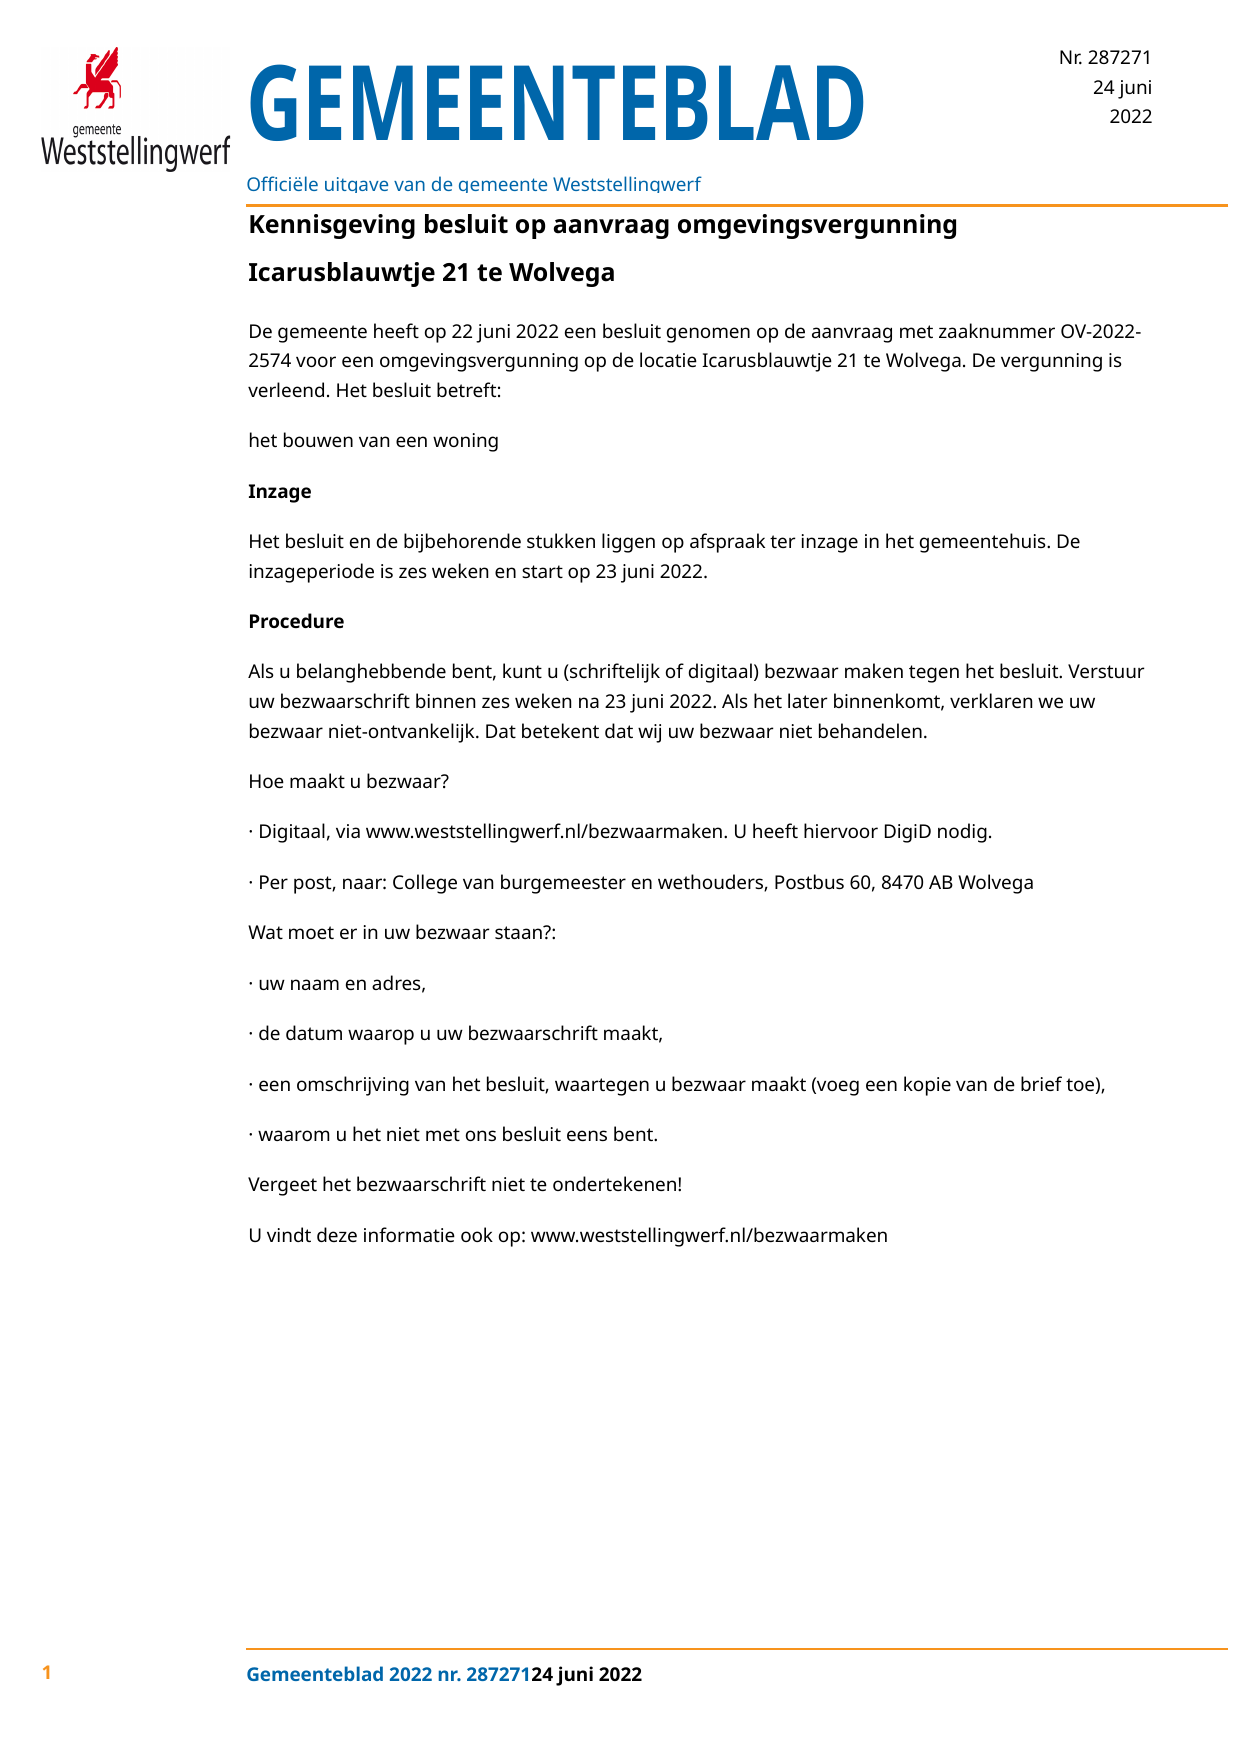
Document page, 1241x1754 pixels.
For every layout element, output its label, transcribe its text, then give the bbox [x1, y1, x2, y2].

text Inzage [248, 478, 1152, 504]
text · Digitaal, via www.weststellingwerf.nl/bezwaarmaken. U heeft hiervoor DigiD nodig. [248, 819, 1152, 844]
text het bouwen van een woning [248, 427, 1152, 453]
text · waarom u het niet met ons besluit eens bent. [248, 1121, 1152, 1147]
text Vergeet het bezwaarschrift niet te ondertekenen! [248, 1172, 1152, 1197]
picture [41, 47, 231, 172]
text De gemeente heeft op 22 juni 2022 een besluit genomen op de aanvraag met zaaknummer OV-2022-2574 voor een omgevingsvergunning op de locatie Icarusblauwtje 21 te Wolvega. De vergunning is verleend. Het besluit betreft: [248, 318, 1152, 403]
text · uw naam en adres, [248, 970, 1152, 996]
text Wat moet er in uw bezwaar staan?: [248, 919, 1152, 945]
text · Per post, naar: College van burgemeester en wethouders, Postbus 60, 8470 AB Wolvega [248, 869, 1152, 895]
text Het besluit en de bijbehorende stukken liggen op afspraak ter inzage in het gemeentehuis. De inzageperiode is zes weken en start op 23 juni 2022. [248, 528, 1152, 584]
text · de datum waarop u uw bezwaarschrift maakt, [248, 1020, 1152, 1046]
text U vindt deze informatie ook op: www.weststellingwerf.nl/bezwaarmaken [248, 1222, 1152, 1248]
text Kennisgeving besluit op aanvraag omgevingsvergunning Icarusblauwtje 21 te Wolvega [248, 207, 1152, 288]
text · een omschrijving van het besluit, waartegen u bezwaar maakt (voeg een kopie van de brief toe), [248, 1071, 1152, 1097]
text Hoe maakt u bezwaar? [248, 768, 1152, 794]
text Als u belanghebbende bent, kunt u (schriftelijk of digitaal) bezwaar maken tegen het besluit. Verstuur uw bezwaarschrift binnen zes weken na 23 juni 2022. Als het later binnenkomt, verklaren we uw bezwaar niet-ontvankelijk. Dat betekent dat wij uw bezwaar niet behandelen. [248, 659, 1152, 744]
text Procedure [248, 608, 1152, 634]
